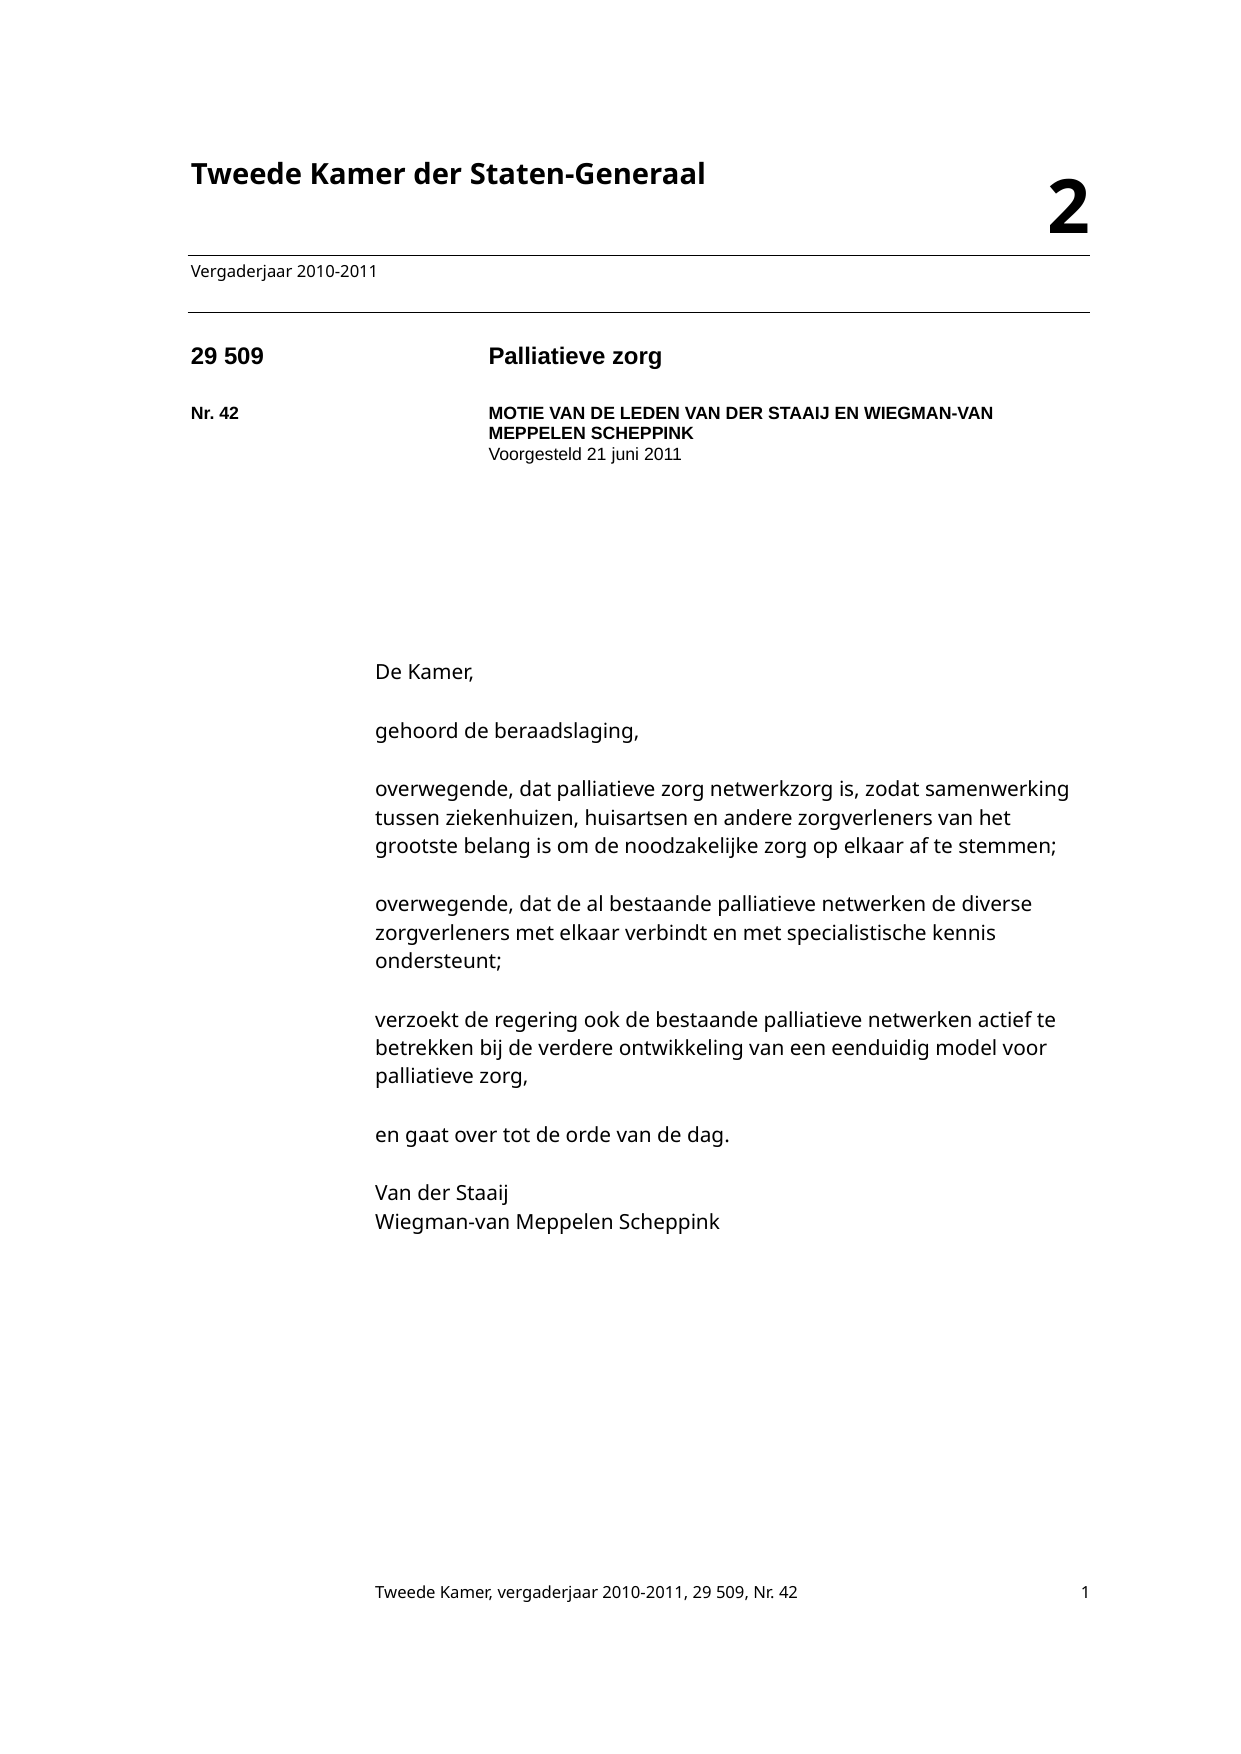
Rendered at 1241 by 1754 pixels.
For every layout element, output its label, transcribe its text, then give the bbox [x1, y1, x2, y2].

text en gaat over tot de orde van de dag. [375, 1120, 1090, 1148]
table_header Tweede Kamer der Staten-Generaal [188, 150, 909, 255]
table_cell Palliatieve zorg [485, 339, 1090, 399]
table_cell [188, 313, 485, 339]
text De Kamer, [375, 657, 1090, 686]
text overwegende, dat palliatieve zorg netwerkzorg is, zodat samenwerking tussen ziekenhuizen, huisartsen en andere zorgverleners van het grootste belang is om de noodzakelijke zorg op elkaar af te stemmen; [375, 774, 1090, 859]
text overwegende, dat de al bestaande palliatieve netwerken de diverse zorgverleners met elkaar verbindt en met specialistische kennis ondersteunt; [375, 889, 1090, 975]
table_header 2 [910, 150, 1090, 255]
table_cell Vergaderjaar 2010-2011 [188, 256, 485, 312]
text Wiegman-van Meppelen Scheppink [375, 1207, 1090, 1235]
table_cell MOTIE VAN DE LEDEN VAN DER STAAIJ EN WIEGMAN-VAN MEPPELEN SCHEPPINK Voorgesteld 21 juni 2011 [485, 399, 1090, 539]
text gehoord de beraadslaging, [375, 716, 1090, 744]
table_cell [485, 313, 1090, 339]
table_cell 29 509 [188, 339, 485, 399]
text Van der Staaij [375, 1178, 1090, 1207]
text verzoekt de regering ook de bestaande palliatieve netwerken actief te betrekken bij de verdere ontwikkeling van een eenduidig model voor palliatieve zorg, [375, 1005, 1090, 1090]
table_cell [485, 256, 1090, 312]
table_cell Nr. 42 [188, 399, 485, 539]
